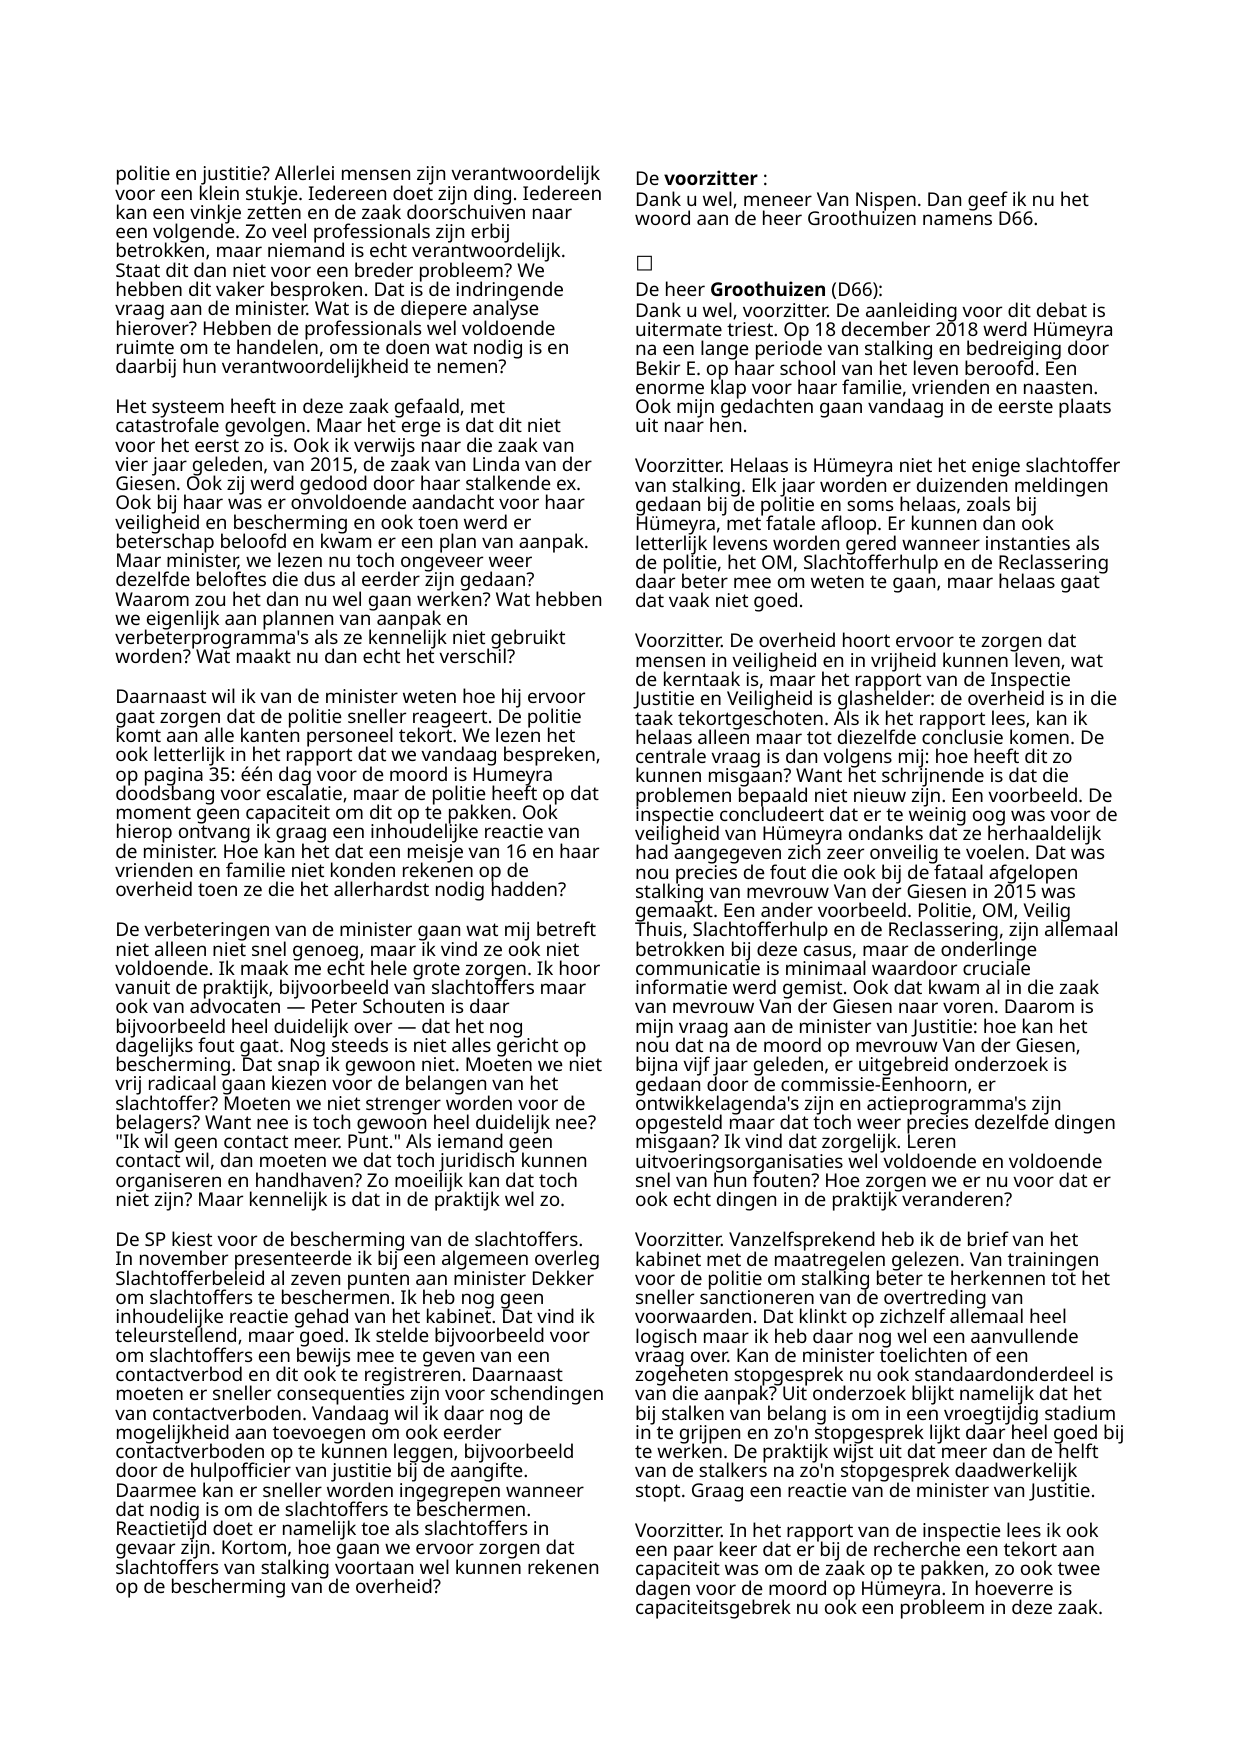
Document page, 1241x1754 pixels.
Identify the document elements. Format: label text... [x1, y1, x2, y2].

text Voorzitter. De overheid hoort ervoor te zorgen dat mensen in veiligheid en in vrijheid kunnen leven, wat de kerntaak is, maar het rapport van de Inspectie Justitie en Veiligheid is glashelder: de overheid is in die taak tekortgeschoten. Als ik het rapport lees, kan ik helaas alleen maar tot diezelfde conclusie komen. De centrale vraag is dan volgens mij: hoe heeft dit zo kunnen misgaan? Want het schrijnende is dat die problemen bepaald niet nieuw zijn. Een voorbeeld. De inspectie concludeert dat er te weinig oog was voor de veiligheid van Hümeyra ondanks dat ze herhaaldelijk had aangegeven zich zeer onveilig te voelen. Dat was nou precies de fout die ook bij de fataal afgelopen stalking van mevrouw Van der Giesen in 2015 was gemaakt. Een ander voorbeeld. Politie, OM, Veilig Thuis, Slachtofferhulp en de Reclassering, zijn allemaal betrokken bij deze casus, maar de onderlinge communicatie is minimaal waardoor cruciale informatie werd gemist. Ook dat kwam al in die zaak van mevrouw Van der Giesen naar voren. Daarom is mijn vraag aan de minister van Justitie: hoe kan het nou dat na de moord op mevrouw Van der Giesen, bijna vijf jaar geleden, er uitgebreid onderzoek is gedaan door de commissie-Eenhoorn, er ontwikkelagenda's zijn en actieprogramma's zijn opgesteld maar dat toch weer precies dezelfde dingen misgaan? Ik vind dat zorgelijk. Leren uitvoeringsorganisaties wel voldoende en voldoende snel van hun fouten? Hoe zorgen we er nu voor dat er ook echt dingen in de praktijk veranderen? [635, 632, 1125, 1211]
text Voorzitter. Vanzelfsprekend heb ik de brief van het kabinet met de maatregelen gelezen. Van trainingen voor de politie om stalking beter te herkennen tot het sneller sanctioneren van de overtreding van voorwaarden. Dat klinkt op zichzelf allemaal heel logisch maar ik heb daar nog wel een aanvullende vraag over. Kan de minister toelichten of een zogeheten stopgesprek nu ook standaardonderdeel is van die aanpak? Uit onderzoek blijkt namelijk dat het bij stalken van belang is om in een vroegtijdig stadium in te grijpen en zo'n stopgesprek lijkt daar heel goed bij te werken. De praktijk wijst uit dat meer dan de helft van de stalkers na zo'n stopgesprek daadwerkelijk stopt. Graag een reactie van de minister van Justitie. [635, 1231, 1125, 1501]
text Voorzitter. Helaas is Hümeyra niet het enige slachtoffer van stalking. Elk jaar worden er duizenden meldingen gedaan bij de politie en soms helaas, zoals bij Hümeyra, met fatale afloop. Er kunnen dan ook letterlijk levens worden gered wanneer instanties als de politie, het OM, Slachtofferhulp en de Reclassering daar beter mee om weten te gaan, maar helaas gaat dat vaak niet goed. [635, 457, 1125, 612]
text Voorzitter. In het rapport van de inspectie lees ik ook een paar keer dat er bij de recherche een tekort aan capaciteit was om de zaak op te pakken, zo ook twee dagen voor de moord op Hümeyra. In hoeverre is capaciteitsgebrek nu ook een probleem in deze zaak. [635, 1522, 1125, 1618]
text Daarnaast wil ik van de minister weten hoe hij ervoor gaat zorgen dat de politie sneller reageert. De politie komt aan alle kanten personeel tekort. We lezen het ook letterlijk in het rapport dat we vandaag bespreken, op pagina 35: één dag voor de moord is Humeyra doodsbang voor escalatie, maar de politie heeft op dat moment geen capaciteit om dit op te pakken. Ook hierop ontvang ik graag een inhoudelijke reactie van de minister. Hoe kan het dat een meisje van 16 en haar vrienden en familie niet konden rekenen op de overheid toen ze die het allerhardst nodig hadden? [115, 688, 605, 901]
text De verbeteringen van de minister gaan wat mij betreft niet alleen niet snel genoeg, maar ik vind ze ook niet voldoende. Ik maak me echt hele grote zorgen. Ik hoor vanuit de praktijk, bijvoorbeeld van slachtoffers maar ook van advocaten — Peter Schouten is daar bijvoorbeeld heel duidelijk over — dat het nog dagelijks fout gaat. Nog steeds is niet alles gericht op bescherming. Dat snap ik gewoon niet. Moeten we niet vrij radicaal gaan kiezen voor de belangen van het slachtoffer? Moeten we niet strenger worden voor de belagers? Want nee is toch gewoon heel duidelijk nee? "Ik wil geen contact meer. Punt." Als iemand geen contact wil, dan moeten we dat toch juridisch kunnen organiseren en handhaven? Zo moeilijk kan dat toch niet zijn? Maar kennelijk is dat in de praktijk wel zo. [115, 921, 605, 1210]
text Het systeem heeft in deze zaak gefaald, met catastrofale gevolgen. Maar het erge is dat dit niet voor het eerst zo is. Ook ik verwijs naar die zaak van vier jaar geleden, van 2015, de zaak van Linda van der Giesen. Ook zij werd gedood door haar stalkende ex. Ook bij haar was er onvoldoende aandacht voor haar veiligheid en bescherming en ook toen werd er beterschap beloofd en kwam er een plan van aanpak. Maar minister, we lezen nu toch ongeveer weer dezelfde beloftes die dus al eerder zijn gedaan? Waarom zou het dan nu wel gaan werken? Wat hebben we eigenlijk aan plannen van aanpak en verbeterprogramma's als ze kennelijk niet gebruikt worden? Wat maakt nu dan echt het verschil? [115, 398, 605, 668]
text Dank u wel, voorzitter. De aanleiding voor dit debat is uitermate triest. Op 18 december 2018 werd Hümeyra na een lange periode van stalking en bedreiging door Bekir E. op haar school van het leven beroofd. Een enorme klap voor haar familie, vrienden en naasten. Ook mijn gedachten gaan vandaag in de eerste plaats uit naar hen. [635, 302, 1125, 437]
text De SP kiest voor de bescherming van de slachtoffers. In november presenteerde ik bij een algemeen overleg Slachtofferbeleid al zeven punten aan minister Dekker om slachtoffers te beschermen. Ik heb nog geen inhoudelijke reactie gehad van het kabinet. Dat vind ik teleurstellend, maar goed. Ik stelde bijvoorbeeld voor om slachtoffers een bewijs mee te geven van een contactverbod en dit ook te registreren. Daarnaast moeten er sneller consequenties zijn voor schendingen van contactverboden. Vandaag wil ik daar nog de mogelijkheid aan toevoegen om ook eerder contactverboden op te kunnen leggen, bijvoorbeeld door de hulpofficier van justitie bij de aangifte. Daarmee kan er sneller worden ingegrepen wanneer dat nodig is om de slachtoffers te beschermen. Reactietijd doet er namelijk toe als slachtoffers in gevaar zijn. Kortom, hoe gaan we ervoor zorgen dat slachtoffers van stalking voortaan wel kunnen rekenen op de bescherming van de overheid? [115, 1231, 605, 1597]
text De heer Groothuizen (D66): [635, 276, 1125, 302]
text De voorzitter : [635, 165, 1125, 191]
text ⬜ [635, 250, 1125, 276]
text Dank u wel, meneer Van Nispen. Dan geef ik nu het woord aan de heer Groothuizen namens D66. [635, 191, 1125, 229]
text politie en justitie? Allerlei mensen zijn verantwoordelijk voor een klein stukje. Iedereen doet zijn ding. Iedereen kan een vinkje zetten en de zaak doorschuiven naar een volgende. Zo veel professionals zijn erbij betrokken, maar niemand is echt verantwoordelijk. Staat dit dan niet voor een breder probleem? We hebben dit vaker besproken. Dat is de indringende vraag aan de minister. Wat is de diepere analyse hierover? Hebben de professionals wel voldoende ruimte om te handelen, om te doen wat nodig is en daarbij hun verantwoordelijkheid te nemen? [115, 165, 605, 377]
